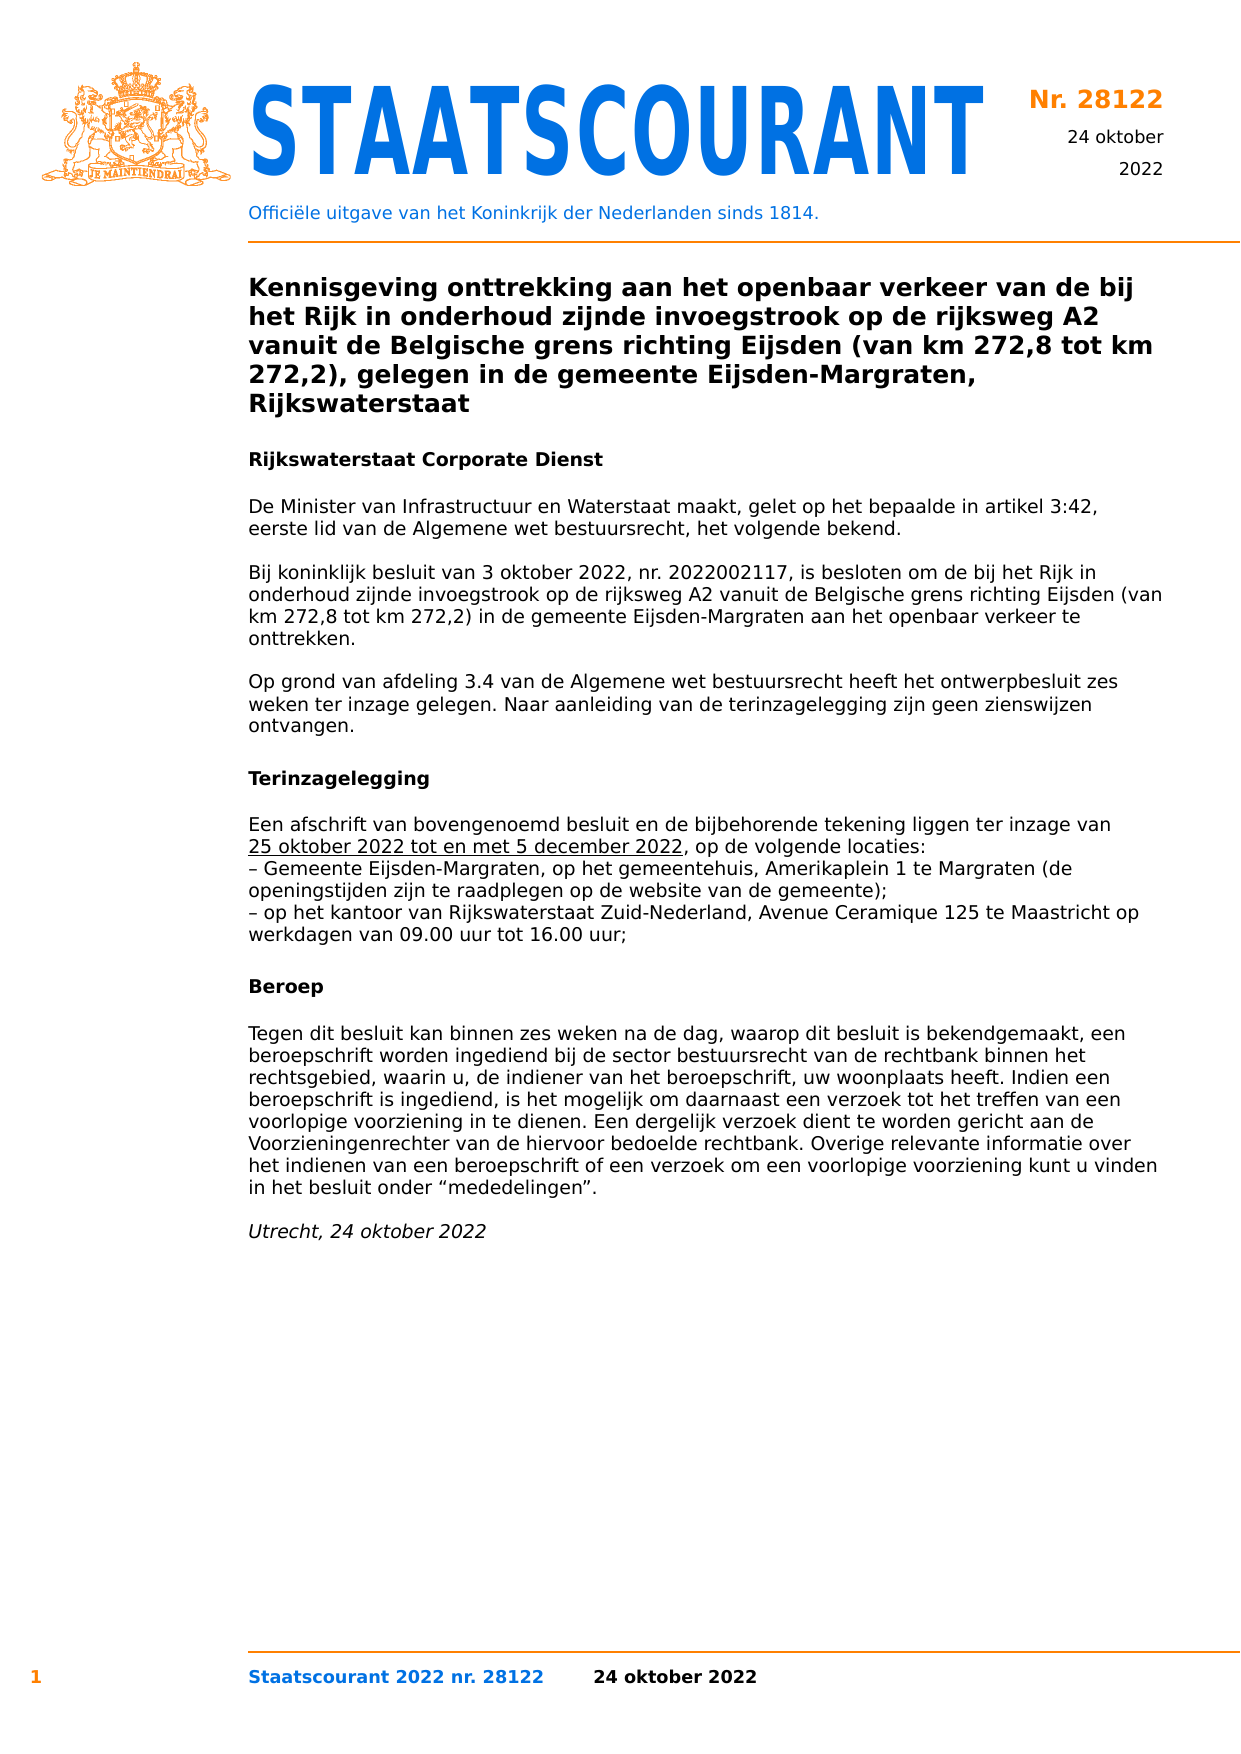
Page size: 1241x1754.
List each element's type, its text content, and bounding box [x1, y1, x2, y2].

text Een afschrift van bovengenoemd besluit en de bijbehorende tekening liggen ter inzage van 25 oktober 2022 tot en met 5 december 2022, op de volgende locaties: [248, 814, 1163, 858]
text Bij koninklijk besluit van 3 oktober 2022, nr. 2022002117, is besloten om de bij het Rijk in onderhoud zijnde invoegstrook op de rijksweg A2 vanuit de Belgische grens richting Eijsden (van km 272,8 tot km 272,2) in de gemeente Eijsden-Margraten aan het openbaar verkeer te onttrekken. [248, 562, 1163, 649]
subtitle Beroep [248, 976, 1163, 998]
text Utrecht, 24 oktober 2022 [248, 1221, 1163, 1243]
table_header [25, 62, 248, 241]
table_header STAATSCOURANT [248, 62, 998, 203]
text Tegen dit besluit kan binnen zes weken na de dag, waarop dit besluit is bekendgemaakt, een beroepschrift worden ingediend bij de sector bestuursrecht van de rechtbank binnen het rechtsgebied, waarin u, de indiener van het beroepschrift, uw woonplaats heeft. Indien een beroepschrift is ingediend, is het mogelijk om daarnaast een verzoek tot het treffen van een voorlopige voorziening in te dienen. Een dergelijk verzoek dient te worden gericht aan de Voorzieningenrechter van de hiervoor bedoelde rechtbank. Overige relevante informatie over het indienen van een beroepschrift of een verzoek om een voorlopige voorziening kunt u vinden in het besluit onder “mededelingen”. [248, 1023, 1163, 1199]
text Op grond van afdeling 3.4 van de Algemene wet bestuursrecht heeft het ontwerpbesluit zes weken ter inzage gelegen. Naar aanleiding van de terinzagelegging zijn geen zienswijzen ontvangen. [248, 671, 1163, 737]
subtitle Kennisgeving onttrekking aan het openbaar verkeer van de bij het Rijk in onderhoud zijnde invoegstrook op de rijksweg A2 vanuit de Belgische grens richting Eijsden (van km 272,8 tot km 272,2), gelegen in de gemeente Eijsden-Margraten, Rijkswaterstaat [248, 273, 1163, 419]
table_cell Officiële uitgave van het Koninkrijk der Nederlanden sinds 1814. [248, 203, 1240, 241]
subtitle Terinzagelegging [248, 767, 1163, 789]
table_cell 2022 [998, 153, 1240, 203]
picture [41, 62, 231, 186]
table_cell 24 oktober [998, 121, 1240, 153]
text – Gemeente Eijsden-Margraten, op het gemeentehuis, Amerikaplein 1 te Margraten (de openingstijden zijn te raadplegen op de website van de gemeente); [248, 858, 1163, 902]
text De Minister van Infrastructuur en Waterstaat maakt, gelet op het bepaalde in artikel 3:42, eerste lid van de Algemene wet bestuursrecht, het volgende bekend. [248, 496, 1163, 540]
text – op het kantoor van Rijkswaterstaat Zuid-Nederland, Avenue Ceramique 125 te Maastricht op werkdagen van 09.00 uur tot 16.00 uur; [248, 902, 1163, 946]
subtitle Rijkswaterstaat Corporate Dienst [248, 449, 1163, 471]
table_header Nr. 28122 [998, 62, 1240, 121]
